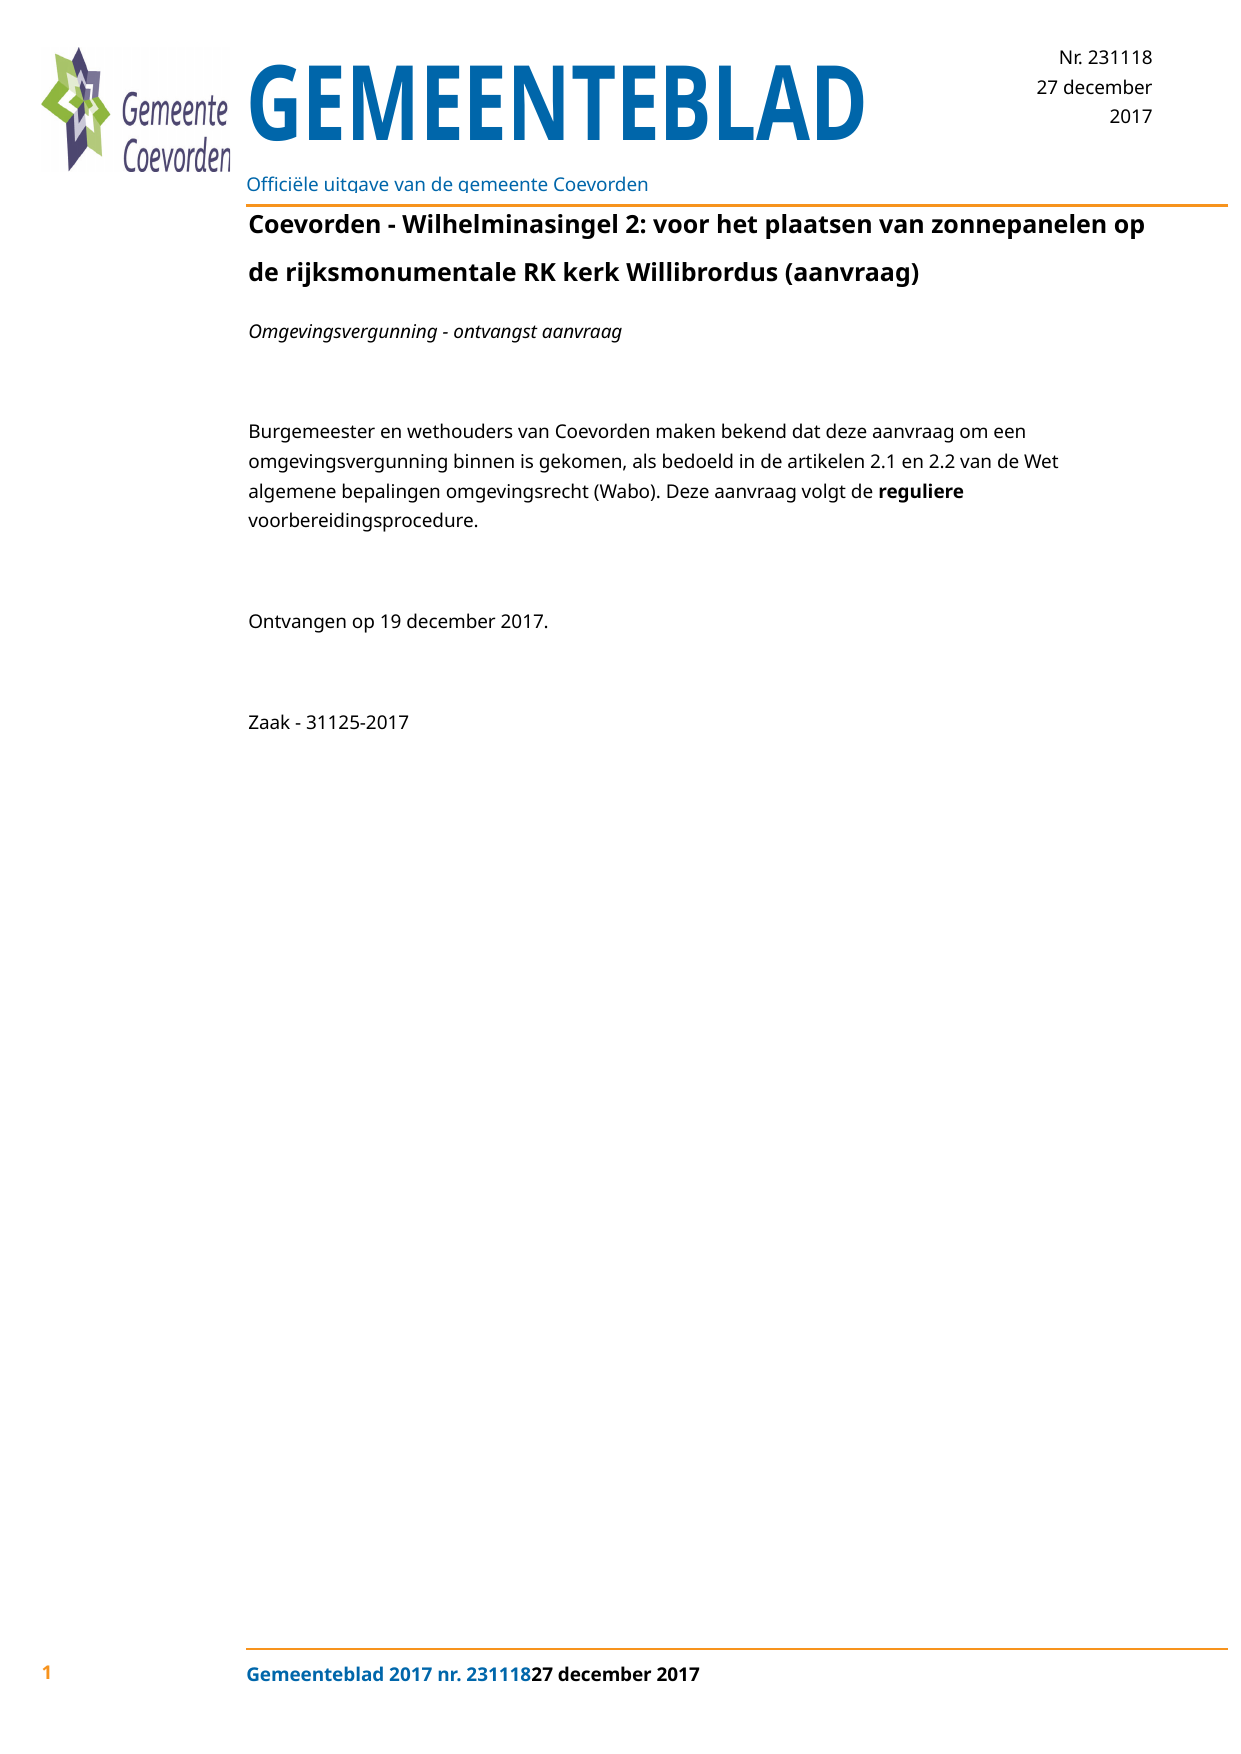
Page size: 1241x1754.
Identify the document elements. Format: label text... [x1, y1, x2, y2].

text Zaak - 31125-2017 [248, 709, 1152, 735]
text Ontvangen op 19 december 2017. [248, 608, 1152, 634]
text Coevorden - Wilhelminasingel 2: voor het plaatsen van zonnepanelen op de rijksmonumentale RK kerk Willibrordus (aanvraag) [248, 207, 1152, 288]
picture [41, 47, 231, 172]
text Omgevingsvergunning - ontvangst aanvraag [248, 318, 1152, 344]
text Burgemeester en wethouders van Coevorden maken bekend dat deze aanvraag om een omgevingsvergunning binnen is gekomen, als bedoeld in de artikelen 2.1 en 2.2 van de Wet algemene bepalingen omgevingsrecht (Wabo). Deze aanvraag volgt de reguliere voorbereidingsprocedure. [248, 419, 1152, 533]
